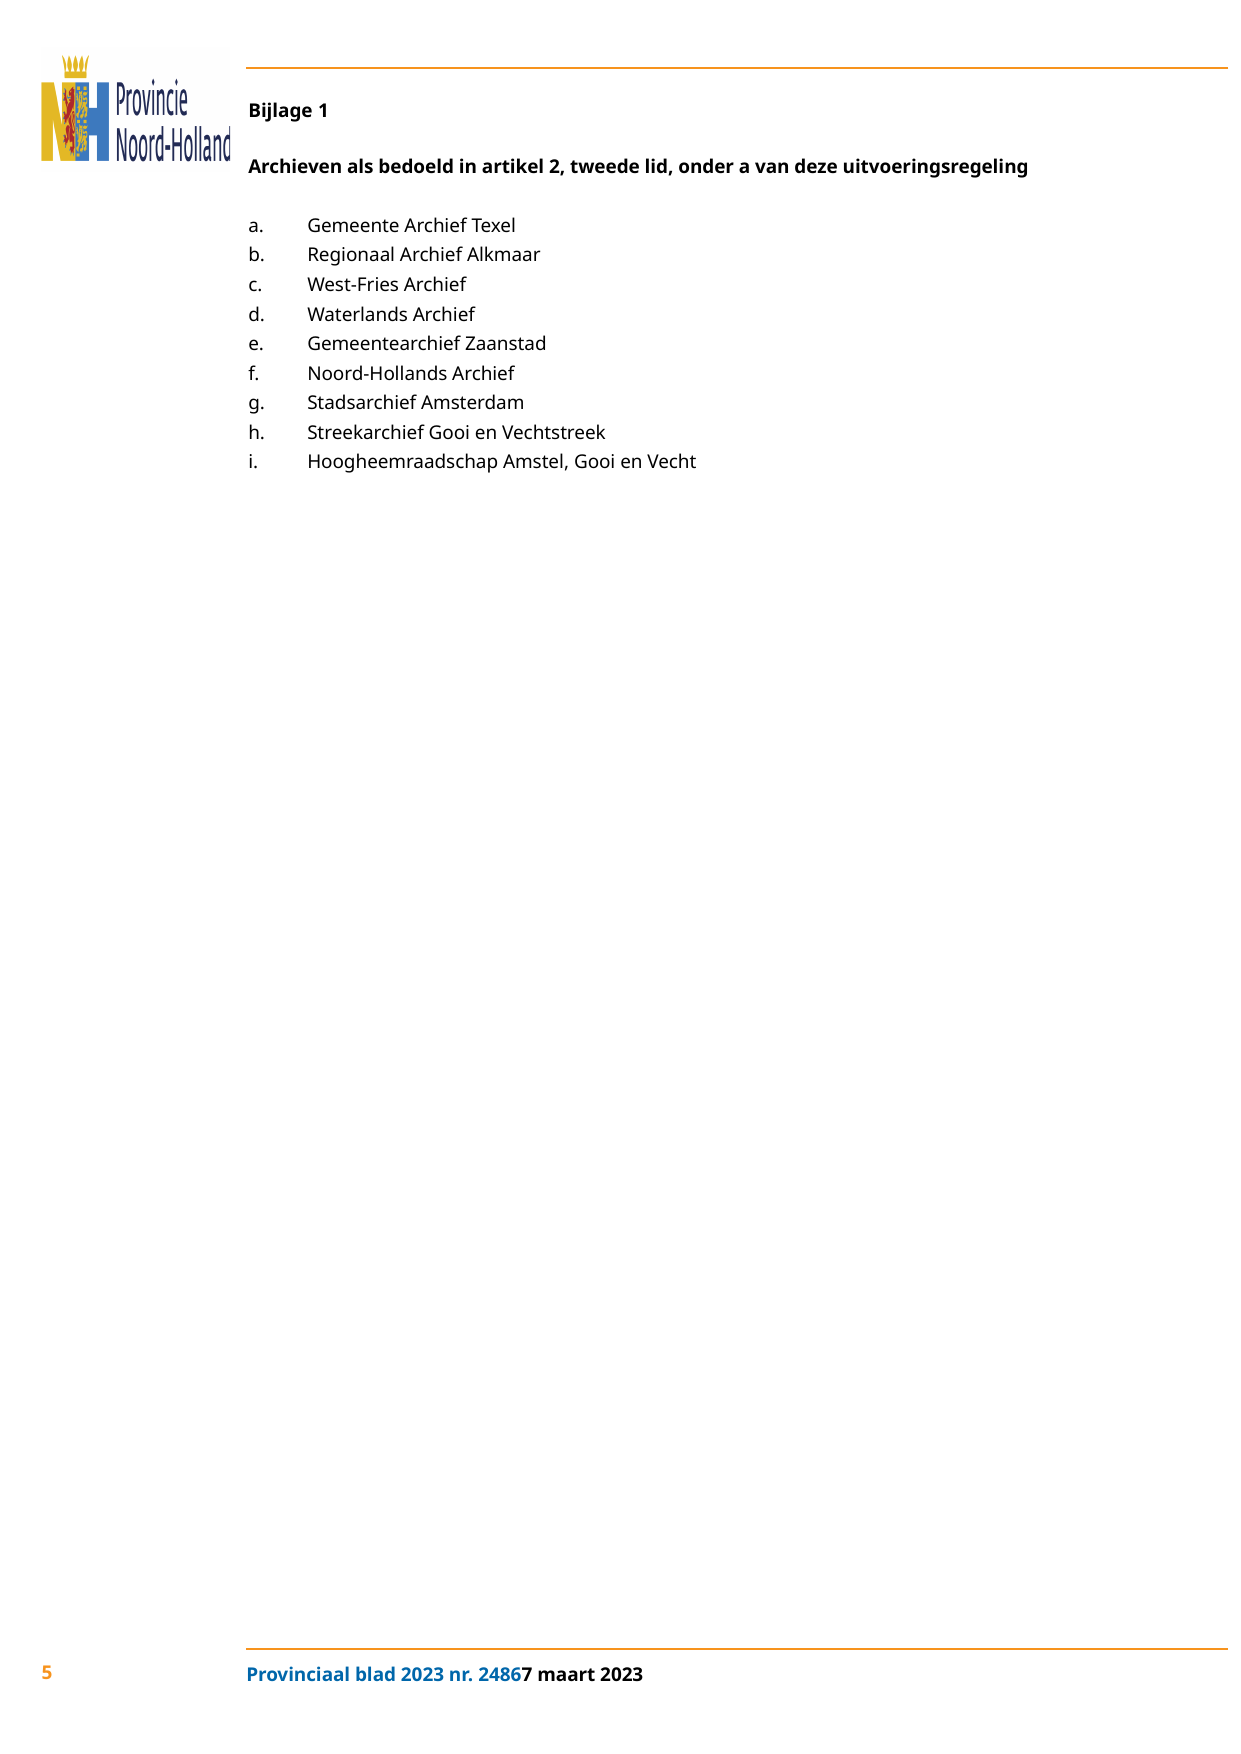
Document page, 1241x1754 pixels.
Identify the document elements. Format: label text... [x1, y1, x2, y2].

text Archieven als bedoeld in artikel 2, tweede lid, onder a van deze uitvoeringsregeling [248, 153, 1152, 179]
list West-Fries Archief [248, 271, 1152, 297]
list Noord-Hollands Archief [248, 360, 1152, 386]
list Gemeentearchief Zaanstad [248, 330, 1152, 356]
list Regionaal Archief Alkmaar [248, 242, 1152, 267]
list Hoogheemraadschap Amstel, Gooi en Vecht [248, 449, 1152, 474]
list Waterlands Archief [248, 301, 1152, 327]
list Stadsarchief Amsterdam [248, 389, 1152, 415]
picture [41, 47, 231, 172]
text Bijlage 1 [248, 95, 1152, 123]
list Streekarchief Gooi en Vechtstreek [248, 419, 1152, 445]
list Gemeente Archief Texel [248, 212, 1152, 238]
